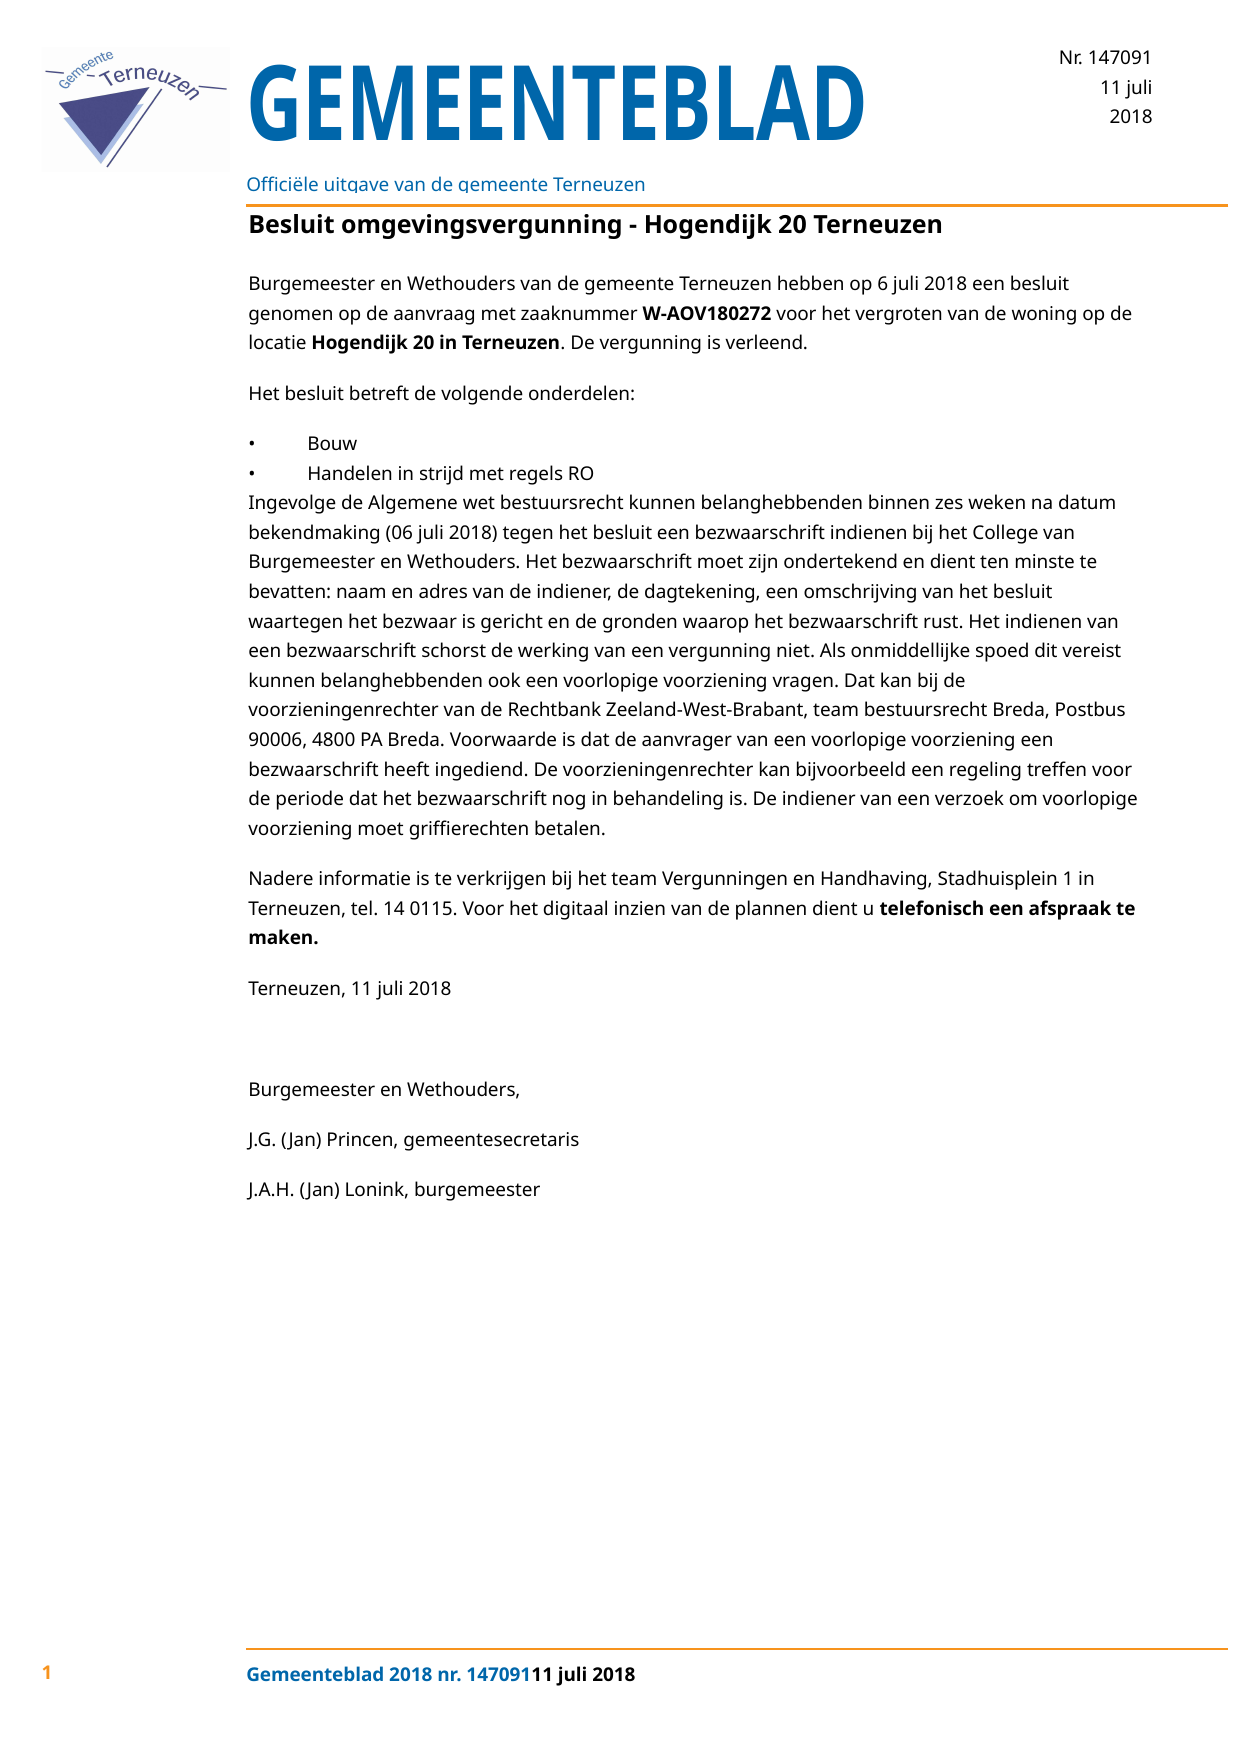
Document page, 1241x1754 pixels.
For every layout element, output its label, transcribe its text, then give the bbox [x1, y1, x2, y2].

text Burgemeester en Wethouders van de gemeente Terneuzen hebben op 6 juli 2018 een besluit genomen op de aanvraag met zaaknummer W-AOV180272 voor het vergroten van de woning op de locatie Hogendijk 20 in Terneuzen. De vergunning is verleend. [248, 270, 1152, 355]
text Besluit omgevingsvergunning - Hogendijk 20 Terneuzen [248, 207, 1152, 241]
text Ingevolge de Algemene wet bestuursrecht kunnen belanghebbenden binnen zes weken na datum bekendmaking (06 juli 2018) tegen het besluit een bezwaarschrift indienen bij het College van Burgemeester en Wethouders. Het bezwaarschrift moet zijn ondertekend en dient ten minste te bevatten: naam en adres van de indiener, de dagtekening, een omschrijving van het besluit waartegen het bezwaar is gericht en de gronden waarop het bezwaarschrift rust. Het indienen van een bezwaarschrift schorst de werking van een vergunning niet. Als onmiddellijke spoed dit vereist kunnen belanghebbenden ook een voorlopige voorziening vragen. Dat kan bij de voorzieningenrechter van de Rechtbank Zeeland-West-Brabant, team bestuursrecht Breda, Postbus 90006, 4800 PA Breda. Voorwaarde is dat de aanvrager van een voorlopige voorziening een bezwaarschrift heeft ingediend. De voorzieningenrechter kan bijvoorbeeld een regeling treffen voor de periode dat het bezwaarschrift nog in behandeling is. De indiener van een verzoek om voorlopige voorziening moet griffierechten betalen. [248, 489, 1152, 841]
picture [41, 47, 231, 172]
text Terneuzen, 11 juli 2018 [248, 975, 1152, 1001]
list Handelen in strijd met regels RO [248, 460, 1152, 486]
text Nadere informatie is te verkrijgen bij het team Vergunningen en Handhaving, Stadhuisplein 1 in Terneuzen, tel. 14 0115. Voor het digitaal inzien van de plannen dient u telefonisch een afspraak te maken. [248, 865, 1152, 950]
text J.G. (Jan) Princen, gemeentesecretaris [248, 1126, 1152, 1152]
list Bouw [248, 430, 1152, 456]
text J.A.H. (Jan) Lonink, burgemeester [248, 1177, 1152, 1202]
text Burgemeester en Wethouders, [248, 1076, 1152, 1101]
text Het besluit betreft de volgende onderdelen: [248, 380, 1152, 406]
